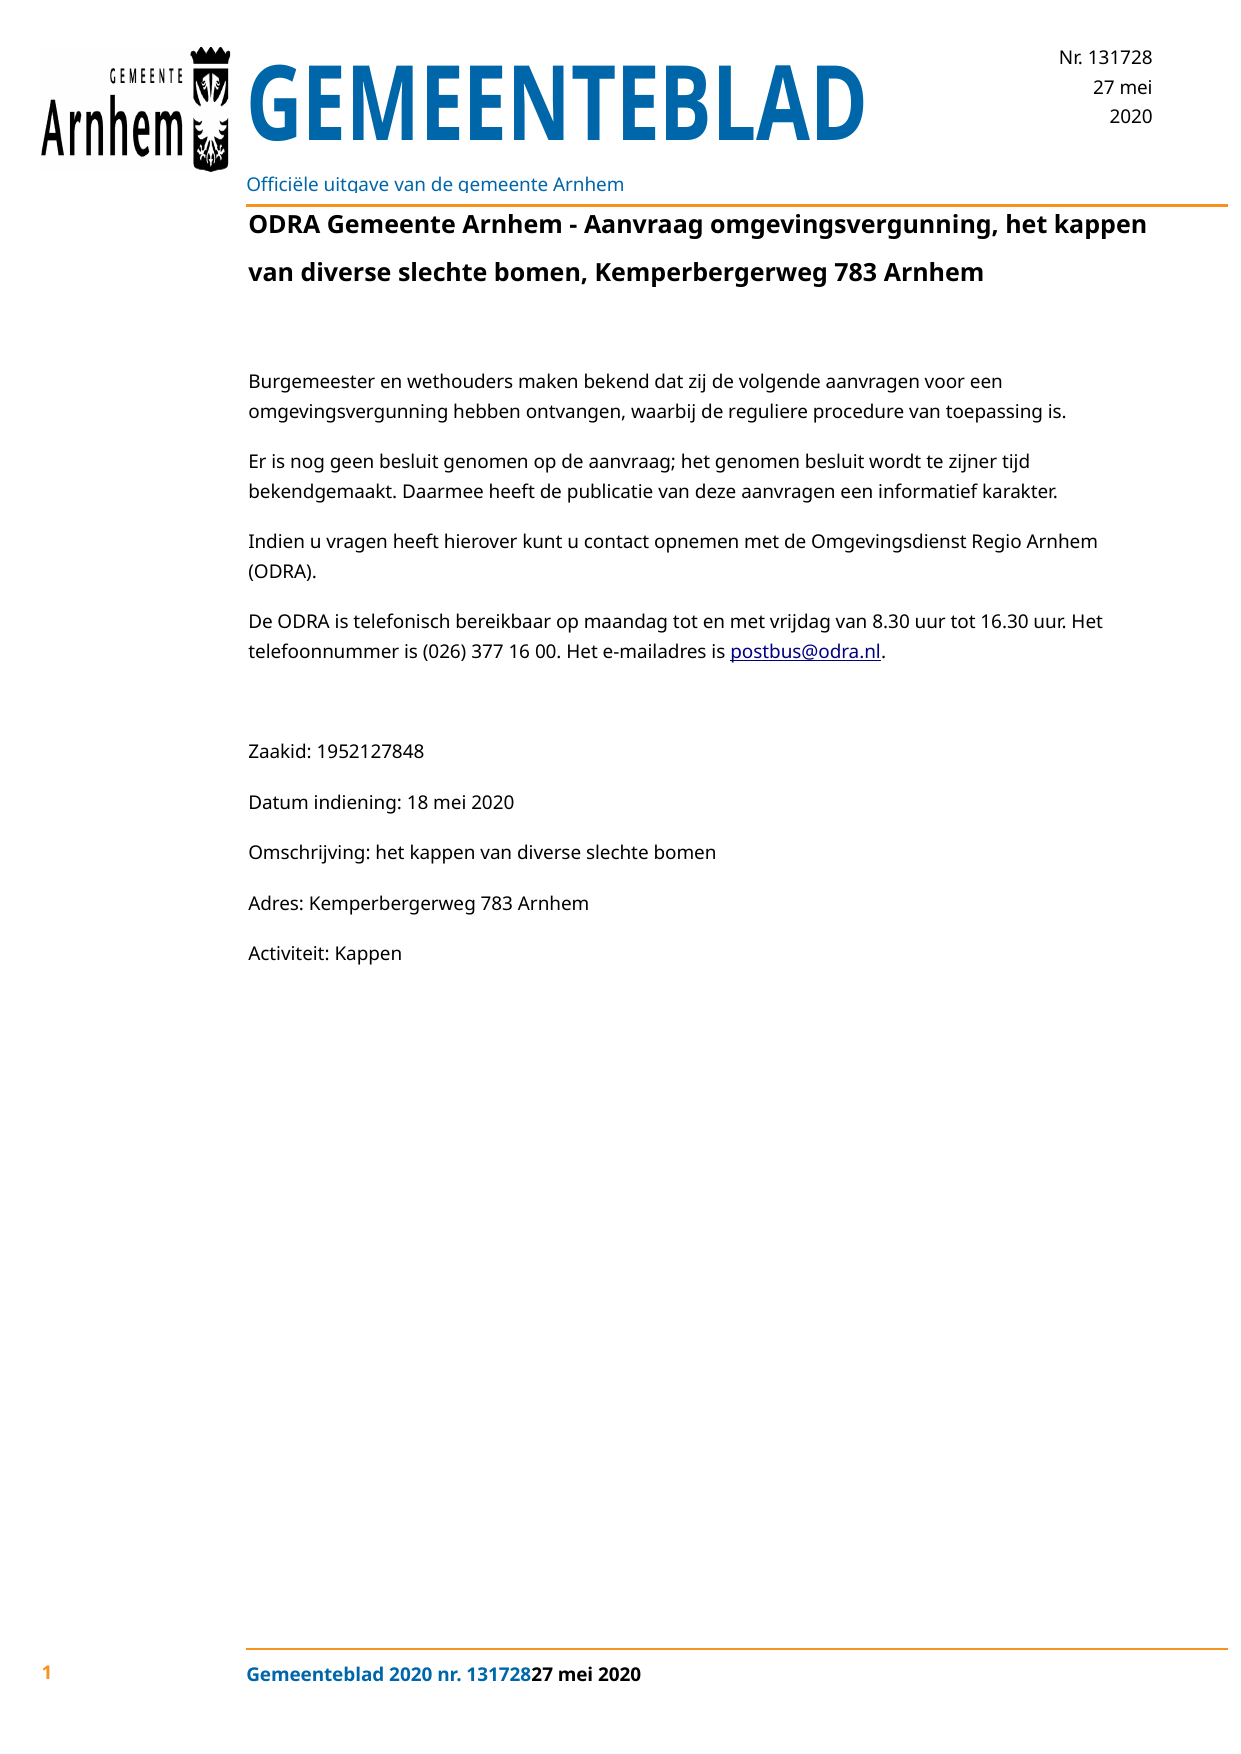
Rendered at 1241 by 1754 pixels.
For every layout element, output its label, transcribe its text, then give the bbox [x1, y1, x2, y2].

text Er is nog geen besluit genomen op de aanvraag; het genomen besluit wordt te zijner tijd bekendgemaakt. Daarmee heeft de publicatie van deze aanvragen een informatief karakter. [248, 448, 1152, 504]
text Zaakid: 1952127848 [248, 739, 1152, 764]
text Activiteit: Kappen [248, 940, 1152, 966]
text Omschrijving: het kappen van diverse slechte bomen [248, 839, 1152, 865]
text Burgemeester en wethouders maken bekend dat zij de volgende aanvragen voor een omgevingsvergunning hebben ontvangen, waarbij de reguliere procedure van toepassing is. [248, 368, 1152, 424]
text Indien u vragen heeft hierover kunt u contact opnemen met de Omgevingsdienst Regio Arnhem (ODRA). [248, 528, 1152, 584]
picture [41, 47, 231, 172]
text Datum indiening: 18 mei 2020 [248, 789, 1152, 815]
text Adres: Kemperbergerweg 783 Arnhem [248, 890, 1152, 916]
text ODRA Gemeente Arnhem - Aanvraag omgevingsvergunning, het kappen van diverse slechte bomen, Kemperbergerweg 783 Arnhem [248, 207, 1152, 288]
text De ODRA is telefonisch bereikbaar op maandag tot en met vrijdag van 8.30 uur tot 16.30 uur. Het telefoonnummer is (026) 377 16 00. Het e-mailadres is postbus@odra.nl. [248, 608, 1152, 664]
